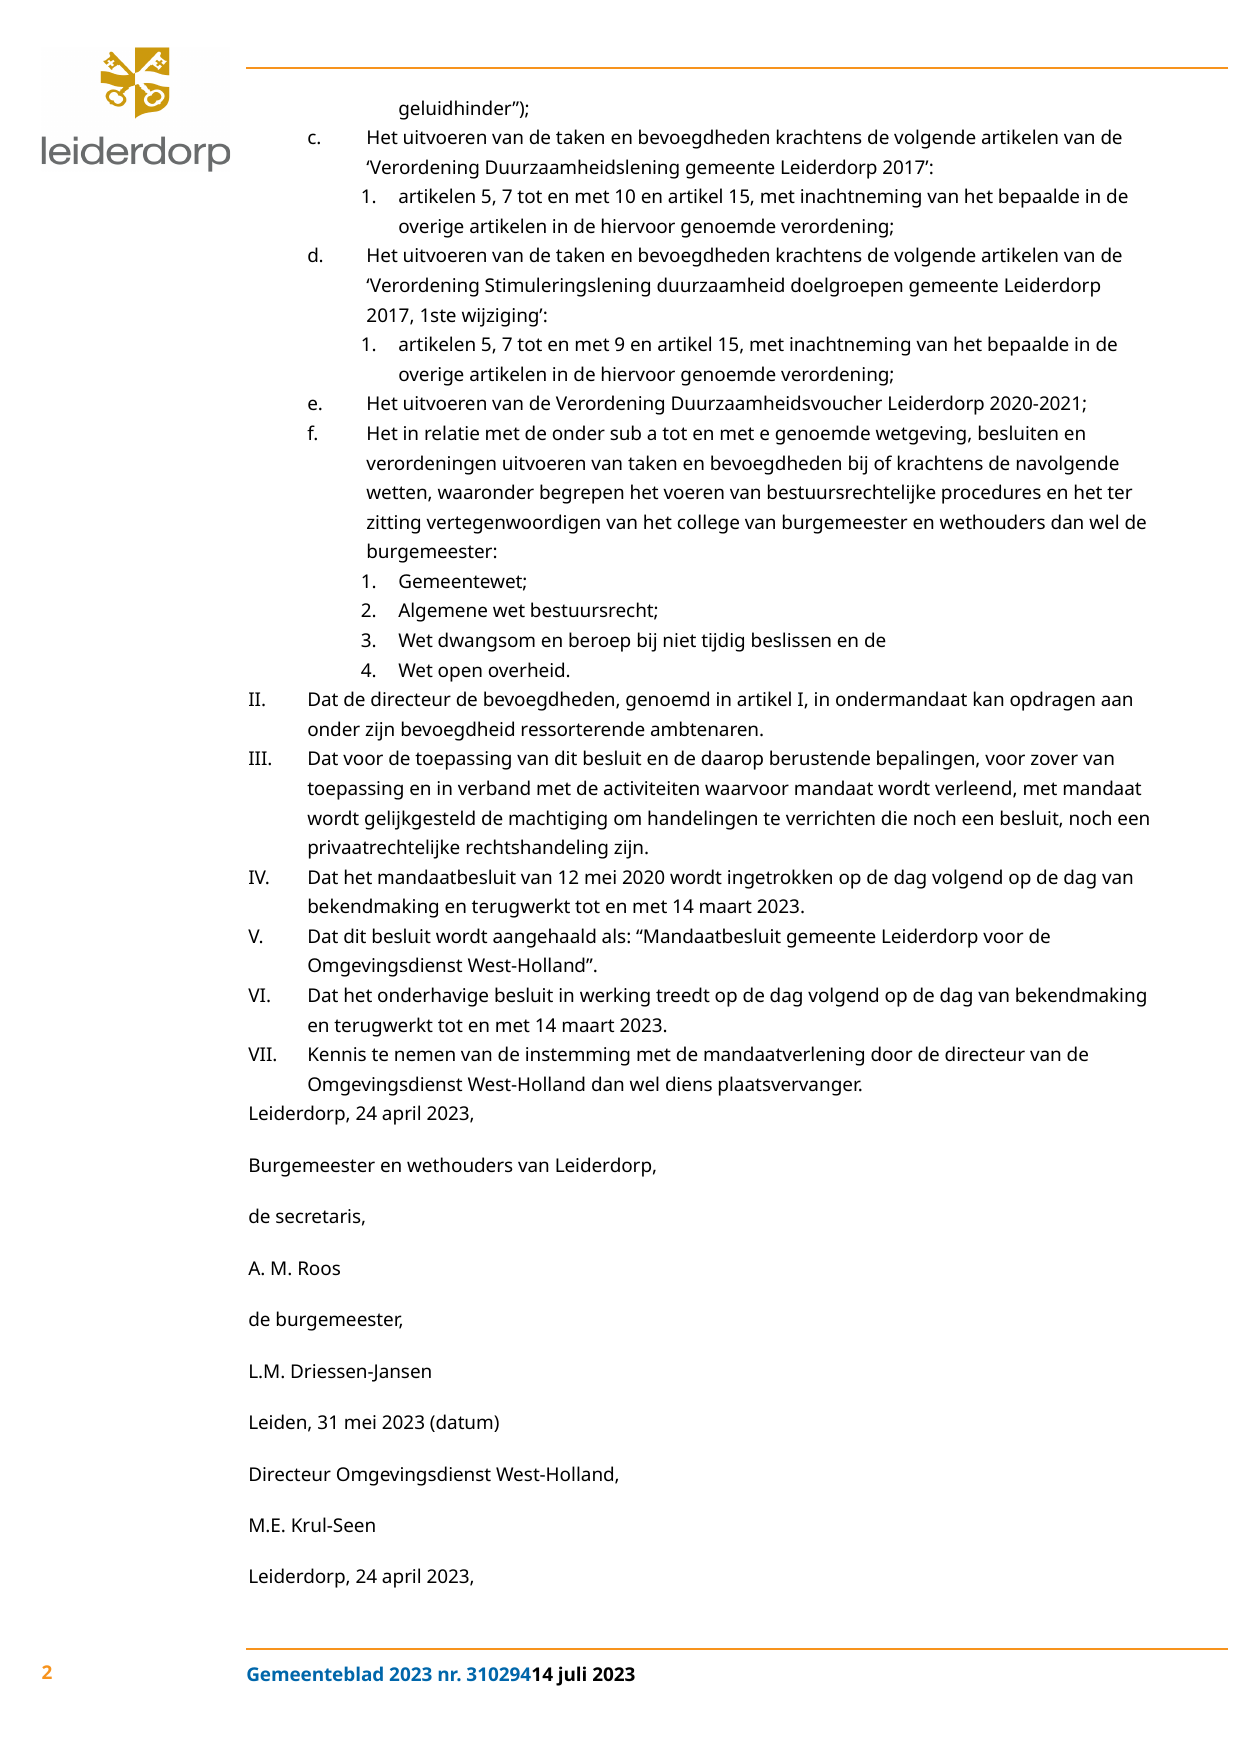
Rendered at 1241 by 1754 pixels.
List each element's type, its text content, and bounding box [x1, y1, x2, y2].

list Het uitvoeren van de Verordening Duurzaamheidsvoucher Leiderdorp 2020-2021; [307, 391, 1152, 416]
list Dat voor de toepassing van dit besluit en de daarop berustende bepalingen, voor zover van toepassing en in verband met de activiteiten waarvoor mandaat wordt verleend, met mandaat wordt gelijkgesteld de machtiging om handelingen te verrichten die noch een besluit, noch een privaatrechtelijke rechtshandeling zijn. [248, 746, 1152, 860]
list Dat de directeur de bevoegdheden, genoemd in artikel I, in ondermandaat kan opdragen aan onder zijn bevoegdheid ressorterende ambtenaren. [248, 686, 1152, 742]
list geluidhinder”); [361, 95, 1152, 121]
list Het uitvoeren van de taken en bevoegdheden krachtens de volgende artikelen van de ‘Verordening Stimuleringslening duurzaamheid doelgroepen gemeente Leiderdorp 2017, 1ste wijziging’: [307, 243, 1152, 328]
picture [41, 47, 231, 172]
list Het in relatie met de onder sub a tot en met e genoemde wetgeving, besluiten en verordeningen uitvoeren van taken en bevoegdheden bij of krachtens de navolgende wetten, waaronder begrepen het voeren van bestuursrechtelijke procedures en het ter zitting vertegenwoordigen van het college van burgemeester en wethouders dan wel de burgemeester: [307, 420, 1152, 564]
text de burgemeester, [248, 1306, 1152, 1332]
list artikelen 5, 7 tot en met 9 en artikel 15, met inachtneming van het bepaalde in de overige artikelen in de hiervoor genoemde verordening; [361, 331, 1152, 387]
list Dat dit besluit wordt aangehaald als: “Mandaatbesluit gemeente Leiderdorp voor de Omgevingsdienst West-Holland”. [248, 923, 1152, 978]
list artikelen 5, 7 tot en met 10 en artikel 15, met inachtneming van het bepaalde in de overige artikelen in de hiervoor genoemde verordening; [361, 183, 1152, 239]
list Gemeentewet; [361, 568, 1152, 594]
text M.E. Krul-Seen [248, 1512, 1152, 1538]
text Leiderdorp, 24 april 2023, [248, 1564, 1152, 1589]
text Leiden, 31 mei 2023 (datum) [248, 1409, 1152, 1435]
text L.M. Driessen-Jansen [248, 1358, 1152, 1384]
text de secretaris, [248, 1203, 1152, 1229]
text Directeur Omgevingsdienst West-Holland, [248, 1461, 1152, 1487]
list Wet dwangsom en beroep bij niet tijdig beslissen en de [361, 627, 1152, 653]
text Leiderdorp, 24 april 2023, [248, 1101, 1152, 1126]
list Dat het onderhavige besluit in werking treedt op de dag volgend op de dag van bekendmaking en terugwerkt tot en met 14 maart 2023. [248, 982, 1152, 1038]
text A. M. Roos [248, 1255, 1152, 1281]
text Burgemeester en wethouders van Leiderdorp, [248, 1152, 1152, 1178]
list Het uitvoeren van de taken en bevoegdheden krachtens de volgende artikelen van de ‘Verordening Duurzaamheidslening gemeente Leiderdorp 2017’: [307, 124, 1152, 180]
list Kennis te nemen van de instemming met de mandaatverlening door de directeur van de Omgevingsdienst West-Holland dan wel diens plaatsvervanger. [248, 1041, 1152, 1097]
list Algemene wet bestuursrecht; [361, 598, 1152, 623]
list Dat het mandaatbesluit van 12 mei 2020 wordt ingetrokken op de dag volgend op de dag van bekendmaking en terugwerkt tot en met 14 maart 2023. [248, 864, 1152, 919]
list Wet open overheid. [361, 657, 1152, 683]
